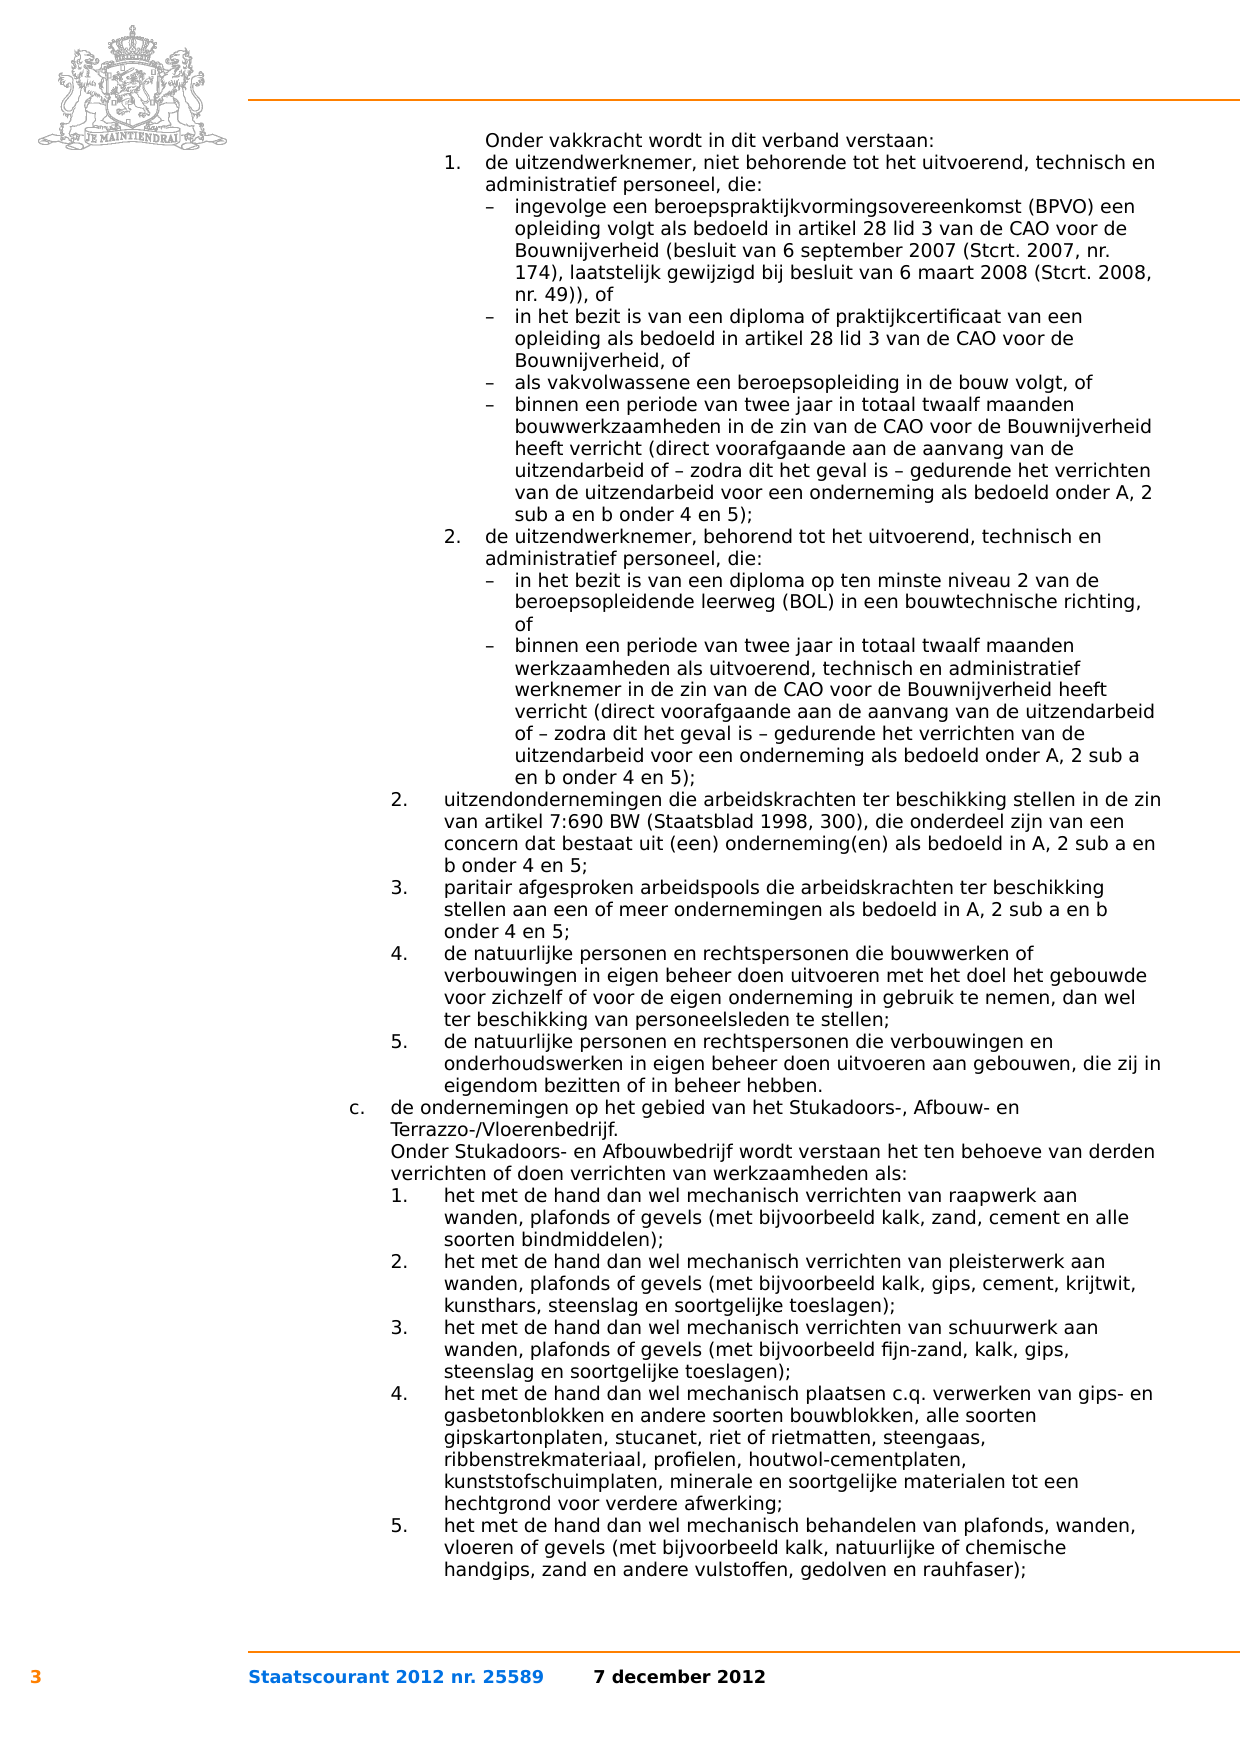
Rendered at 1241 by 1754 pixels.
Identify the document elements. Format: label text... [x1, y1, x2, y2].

text 5. het met de hand dan wel mechanisch behandelen van plafonds, wanden, vloeren of gevels (met bijvoorbeeld kalk, natuurlijke of chemische handgips, zand en andere vulstoffen, gedolven en rauhfaser); [390, 1514, 1163, 1581]
text 2. het met de hand dan wel mechanisch verrichten van pleisterwerk aan wanden, plafonds of gevels (met bijvoorbeeld kalk, gips, cement, krijtwit, kunsthars, steenslag en soortgelijke toeslagen); [390, 1251, 1163, 1317]
text – als vakvolwassene een beroepsopleiding in de bouw volgt, of [485, 372, 1163, 394]
text 2. de uitzendwerknemer, behorend tot het uitvoerend, technisch en administratief personeel, die: [443, 526, 1163, 569]
text 5. de natuurlijke personen en rechtspersonen die verbouwingen en onderhoudswerken in eigen beheer doen uitvoeren aan gebouwen, die zij in eigendom bezitten of in beheer hebben. [390, 1031, 1163, 1097]
picture [38, 25, 227, 150]
text 3. paritair afgesproken arbeidspools die arbeidskrachten ter beschikking stellen aan een of meer ondernemingen als bedoeld in A, 2 sub a en b onder 4 en 5; [390, 877, 1163, 943]
text 2. uitzendondernemingen die arbeidskrachten ter beschikking stellen in de zin van artikel 7:690 BW (Staatsblad 1998, 300), die onderdeel zijn van een concern dat bestaat uit (een) onderneming(en) als bedoeld in A, 2 sub a en b onder 4 en 5; [390, 789, 1163, 877]
text – ingevolge een beroepspraktijkvormingsovereenkomst (BPVO) een opleiding volgt als bedoeld in artikel 28 lid 3 van de CAO voor de Bouwnijverheid (besluit van 6 september 2007 (Stcrt. 2007, nr. 174), laatstelijk gewijzigd bij besluit van 6 maart 2008 (Stcrt. 2008, nr. 49)), of [485, 196, 1163, 306]
text Onder Stukadoors- en Afbouwbedrijf wordt verstaan het ten behoeve van derden verrichten of doen verrichten van werkzaamheden als: [390, 1141, 1163, 1185]
text Onder vakkracht wordt in dit verband verstaan: [485, 130, 1163, 152]
text 4. het met de hand dan wel mechanisch plaatsen c.q. verwerken van gips- en gasbetonblokken en andere soorten bouwblokken, alle soorten gipskartonplaten, stucanet, riet of rietmatten, steengaas, ribbenstrekmateriaal, profielen, houtwol-cementplaten, kunststofschuimplaten, minerale en soortgelijke materialen tot een hechtgrond voor verdere afwerking; [390, 1383, 1163, 1514]
text 3. het met de hand dan wel mechanisch verrichten van schuurwerk aan wanden, plafonds of gevels (met bijvoorbeeld fijn-zand, kalk, gips, steenslag en soortgelijke toeslagen); [390, 1317, 1163, 1383]
text – in het bezit is van een diploma of praktijkcertificaat van een opleiding als bedoeld in artikel 28 lid 3 van de CAO voor de Bouwnijverheid, of [485, 306, 1163, 372]
text 1. het met de hand dan wel mechanisch verrichten van raapwerk aan wanden, plafonds of gevels (met bijvoorbeeld kalk, zand, cement en alle soorten bindmiddelen); [390, 1185, 1163, 1251]
text – binnen een periode van twee jaar in totaal twaalf maanden bouwwerkzaamheden in de zin van de CAO voor de Bouwnijverheid heeft verricht (direct voorafgaande aan de aanvang van de uitzendarbeid of – zodra dit het geval is – gedurende het verrichten van de uitzendarbeid voor een onderneming als bedoeld onder A, 2 sub a en b onder 4 en 5); [485, 394, 1163, 526]
text – in het bezit is van een diploma op ten minste niveau 2 van de beroepsopleidende leerweg (BOL) in een bouwtechnische richting, of [485, 569, 1163, 635]
text 1. de uitzendwerknemer, niet behorende tot het uitvoerend, technisch en administratief personeel, die: [443, 152, 1163, 196]
text 4. de natuurlijke personen en rechtspersonen die bouwwerken of verbouwingen in eigen beheer doen uitvoeren met het doel het gebouwde voor zichzelf of voor de eigen onderneming in gebruik te nemen, dan wel ter beschikking van personeelsleden te stellen; [390, 943, 1163, 1031]
text – binnen een periode van twee jaar in totaal twaalf maanden werkzaamheden als uitvoerend, technisch en administratief werknemer in de zin van de CAO voor de Bouwnijverheid heeft verricht (direct voorafgaande aan de aanvang van de uitzendarbeid of – zodra dit het geval is – gedurende het verrichten van de uitzendarbeid voor een onderneming als bedoeld onder A, 2 sub a en b onder 4 en 5); [485, 635, 1163, 789]
text c. de ondernemingen op het gebied van het Stukadoors-, Afbouw- en Terrazzo-/Vloerenbedrijf. [349, 1097, 1163, 1141]
